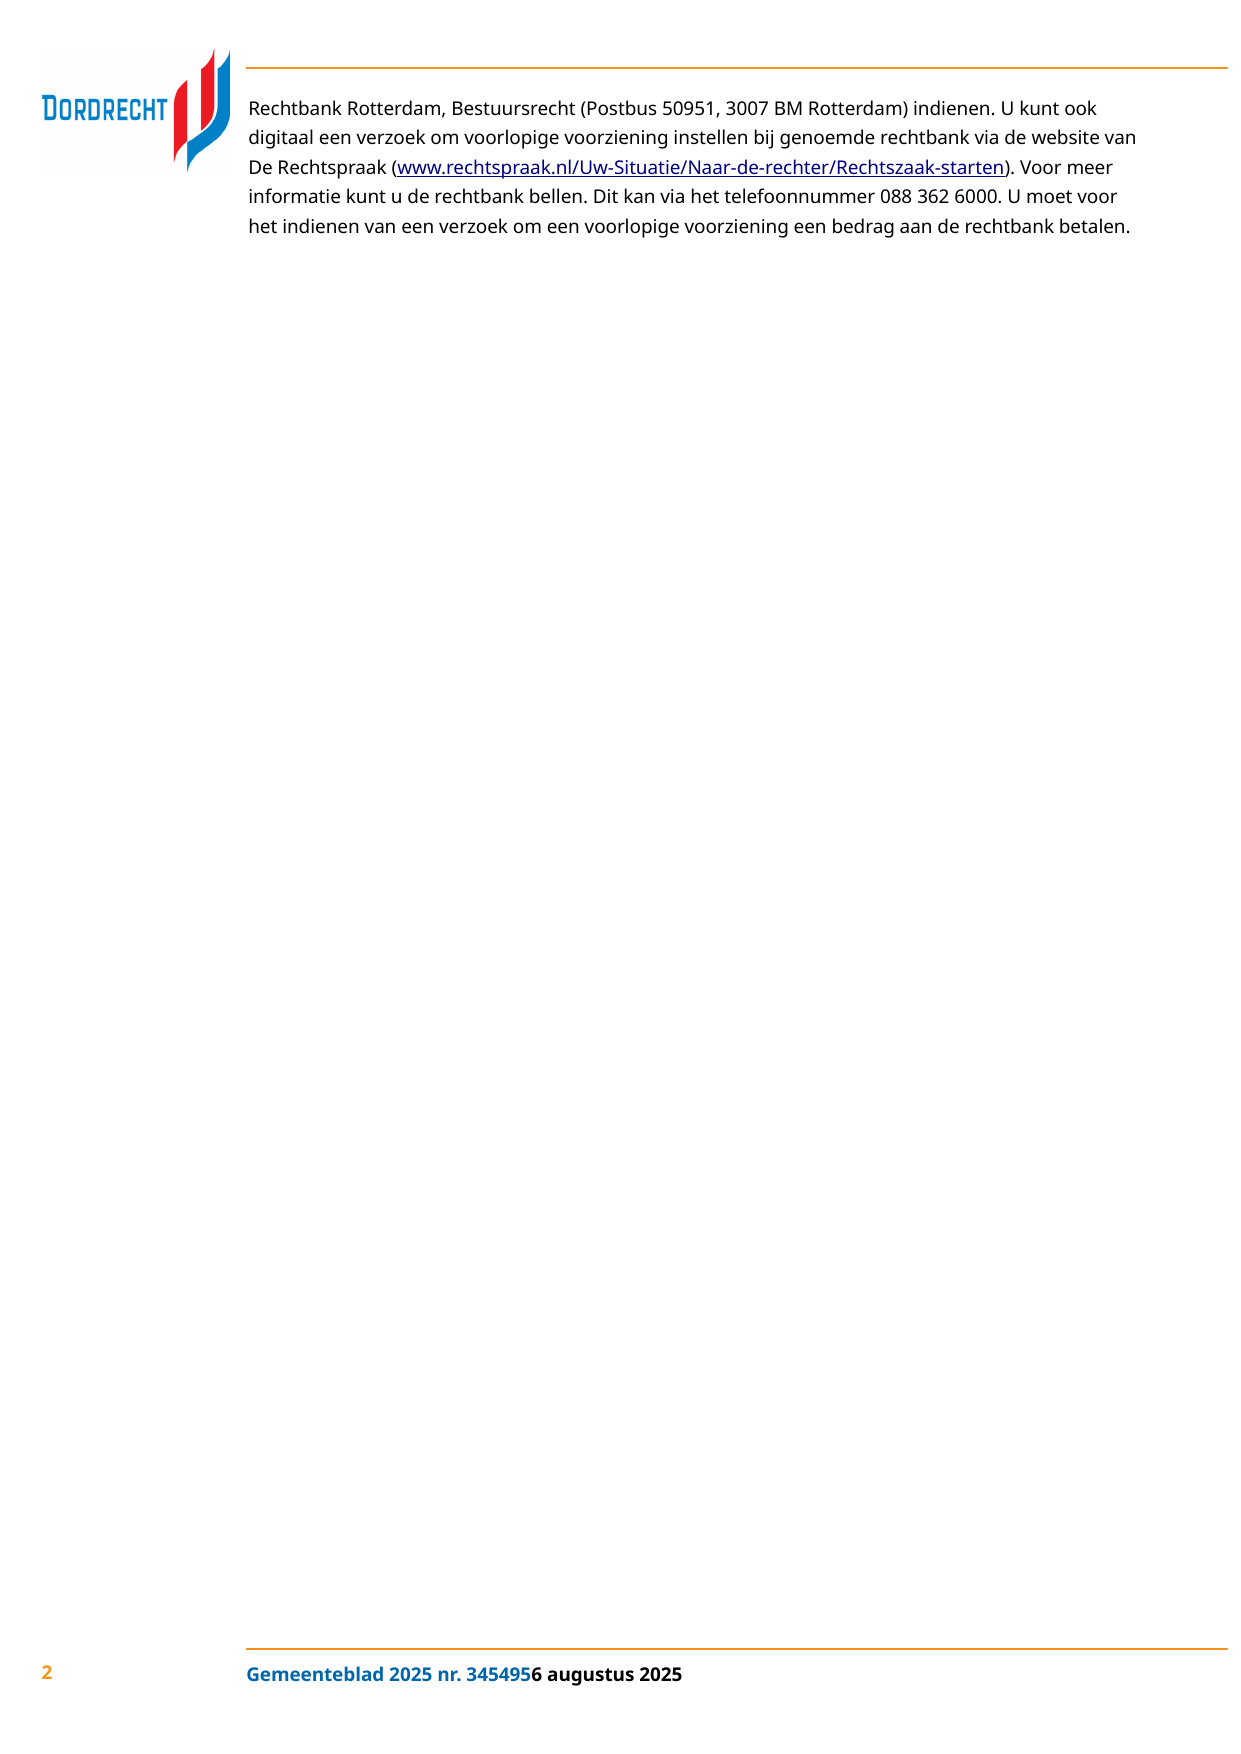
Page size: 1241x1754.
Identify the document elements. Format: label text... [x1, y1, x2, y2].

picture [41, 47, 231, 172]
text Rechtbank Rotterdam, Bestuursrecht (Postbus 50951, 3007 BM Rotterdam) indienen. U kunt ook digitaal een verzoek om voorlopige voorziening instellen bij genoemde rechtbank via de website van De Rechtspraak (www.rechtspraak.nl/Uw-Situatie/Naar-de-rechter/Rechtszaak-starten). Voor meer informatie kunt u de rechtbank bellen. Dit kan via het telefoonnummer 088 362 6000. U moet voor het indienen van een verzoek om een voorlopige voorziening een bedrag aan de rechtbank betalen. [248, 95, 1152, 239]
